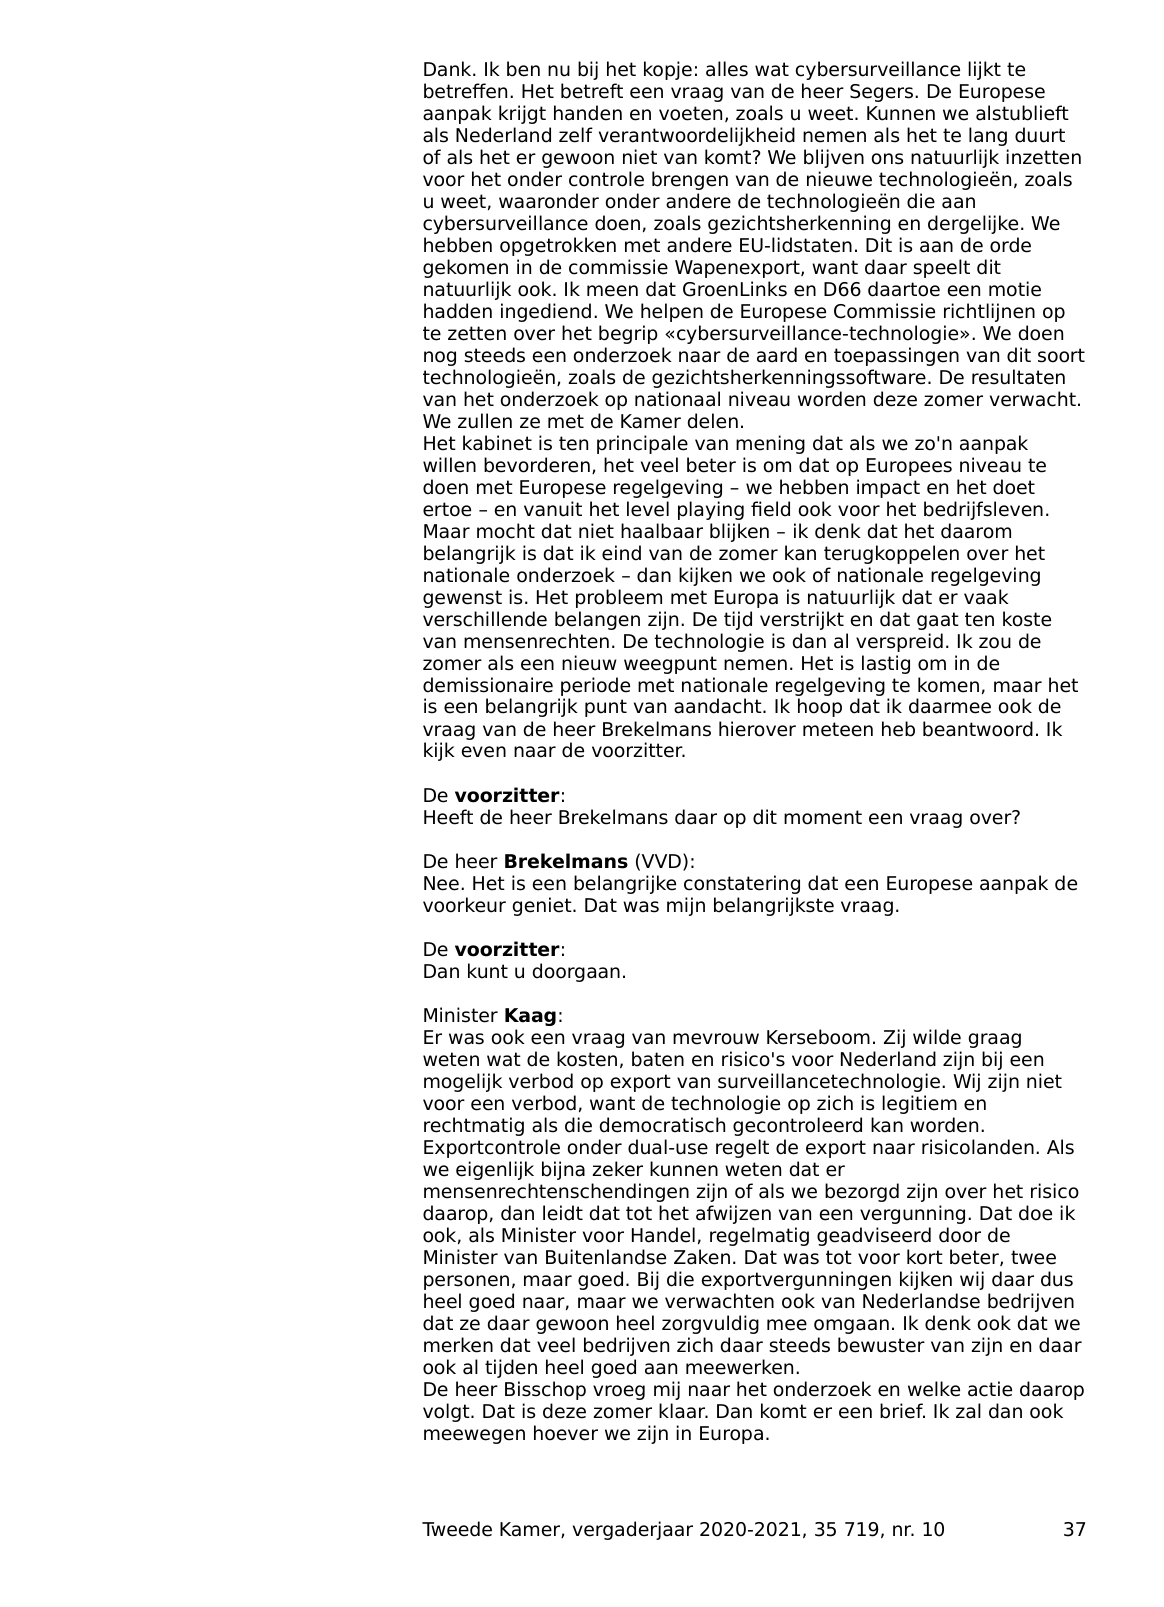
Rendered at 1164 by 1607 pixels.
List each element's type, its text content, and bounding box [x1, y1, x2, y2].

text De heer Bisschop vroeg mij naar het onderzoek en welke actie daarop volgt. Dat is deze zomer klaar. Dan komt er een brief. Ik zal dan ook meewegen hoever we zijn in Europa. [422, 1379, 1087, 1444]
text De heer Brekelmans (VVD): [422, 851, 1087, 873]
text Heeft de heer Brekelmans daar op dit moment een vraag over? [422, 807, 1087, 828]
text De voorzitter: [422, 784, 1087, 807]
text Nee. Het is een belangrijke constatering dat een Europese aanpak de voorkeur geniet. Dat was mijn belangrijkste vraag. [422, 873, 1087, 917]
text Dank. Ik ben nu bij het kopje: alles wat cybersurveillance lijkt te betreffen. Het betreft een vraag van de heer Segers. De Europese aanpak krijgt handen en voeten, zoals u weet. Kunnen we alstublieft als Nederland zelf verantwoordelijkheid nemen als het te lang duurt of als het er gewoon niet van komt? We blijven ons natuurlijk inzetten voor het onder controle brengen van de nieuwe technologieën, zoals u weet, waaronder onder andere de technologieën die aan cybersurveillance doen, zoals gezichtsherkenning en dergelijke. We hebben opgetrokken met andere EU-lidstaten. Dit is aan de orde gekomen in de commissie Wapenexport, want daar speelt dit natuurlijk ook. Ik meen dat GroenLinks en D66 daartoe een motie hadden ingediend. We helpen de Europese Commissie richtlijnen op te zetten over het begrip «cybersurveillance-technologie». We doen nog steeds een onderzoek naar de aard en toepassingen van dit soort technologieën, zoals de gezichtsherkenningssoftware. De resultaten van het onderzoek op nationaal niveau worden deze zomer verwacht. We zullen ze met de Kamer delen. [422, 59, 1087, 433]
text Het kabinet is ten principale van mening dat als we zo'n aanpak willen bevorderen, het veel beter is om dat op Europees niveau te doen met Europese regelgeving – we hebben impact en het doet ertoe – en vanuit het level playing field ook voor het bedrijfsleven. Maar mocht dat niet haalbaar blijken – ik denk dat het daarom belangrijk is dat ik eind van de zomer kan terugkoppelen over het nationale onderzoek – dan kijken we ook of nationale regelgeving gewenst is. Het probleem met Europa is natuurlijk dat er vaak verschillende belangen zijn. De tijd verstrijkt en dat gaat ten koste van mensenrechten. De technologie is dan al verspreid. Ik zou de zomer als een nieuw weegpunt nemen. Het is lastig om in de demissionaire periode met nationale regelgeving te komen, maar het is een belangrijk punt van aandacht. Ik hoop dat ik daarmee ook de vraag van de heer Brekelmans hierover meteen heb beantwoord. Ik kijk even naar de voorzitter. [422, 433, 1087, 762]
text Dan kunt u doorgaan. [422, 961, 1087, 983]
text Minister Kaag: [422, 1005, 1087, 1027]
text Er was ook een vraag van mevrouw Kerseboom. Zij wilde graag weten wat de kosten, baten en risico's voor Nederland zijn bij een mogelijk verbod op export van surveillancetechnologie. Wij zijn niet voor een verbod, want de technologie op zich is legitiem en rechtmatig als die democratisch gecontroleerd kan worden. Exportcontrole onder dual-use regelt de export naar risicolanden. Als we eigenlijk bijna zeker kunnen weten dat er mensenrechtenschendingen zijn of als we bezorgd zijn over het risico daarop, dan leidt dat tot het afwijzen van een vergunning. Dat doe ik ook, als Minister voor Handel, regelmatig geadviseerd door de Minister van Buitenlandse Zaken. Dat was tot voor kort beter, twee personen, maar goed. Bij die exportvergunningen kijken wij daar dus heel goed naar, maar we verwachten ook van Nederlandse bedrijven dat ze daar gewoon heel zorgvuldig mee omgaan. Ik denk ook dat we merken dat veel bedrijven zich daar steeds bewuster van zijn en daar ook al tijden heel goed aan meewerken. [422, 1027, 1087, 1379]
text De voorzitter: [422, 939, 1087, 961]
